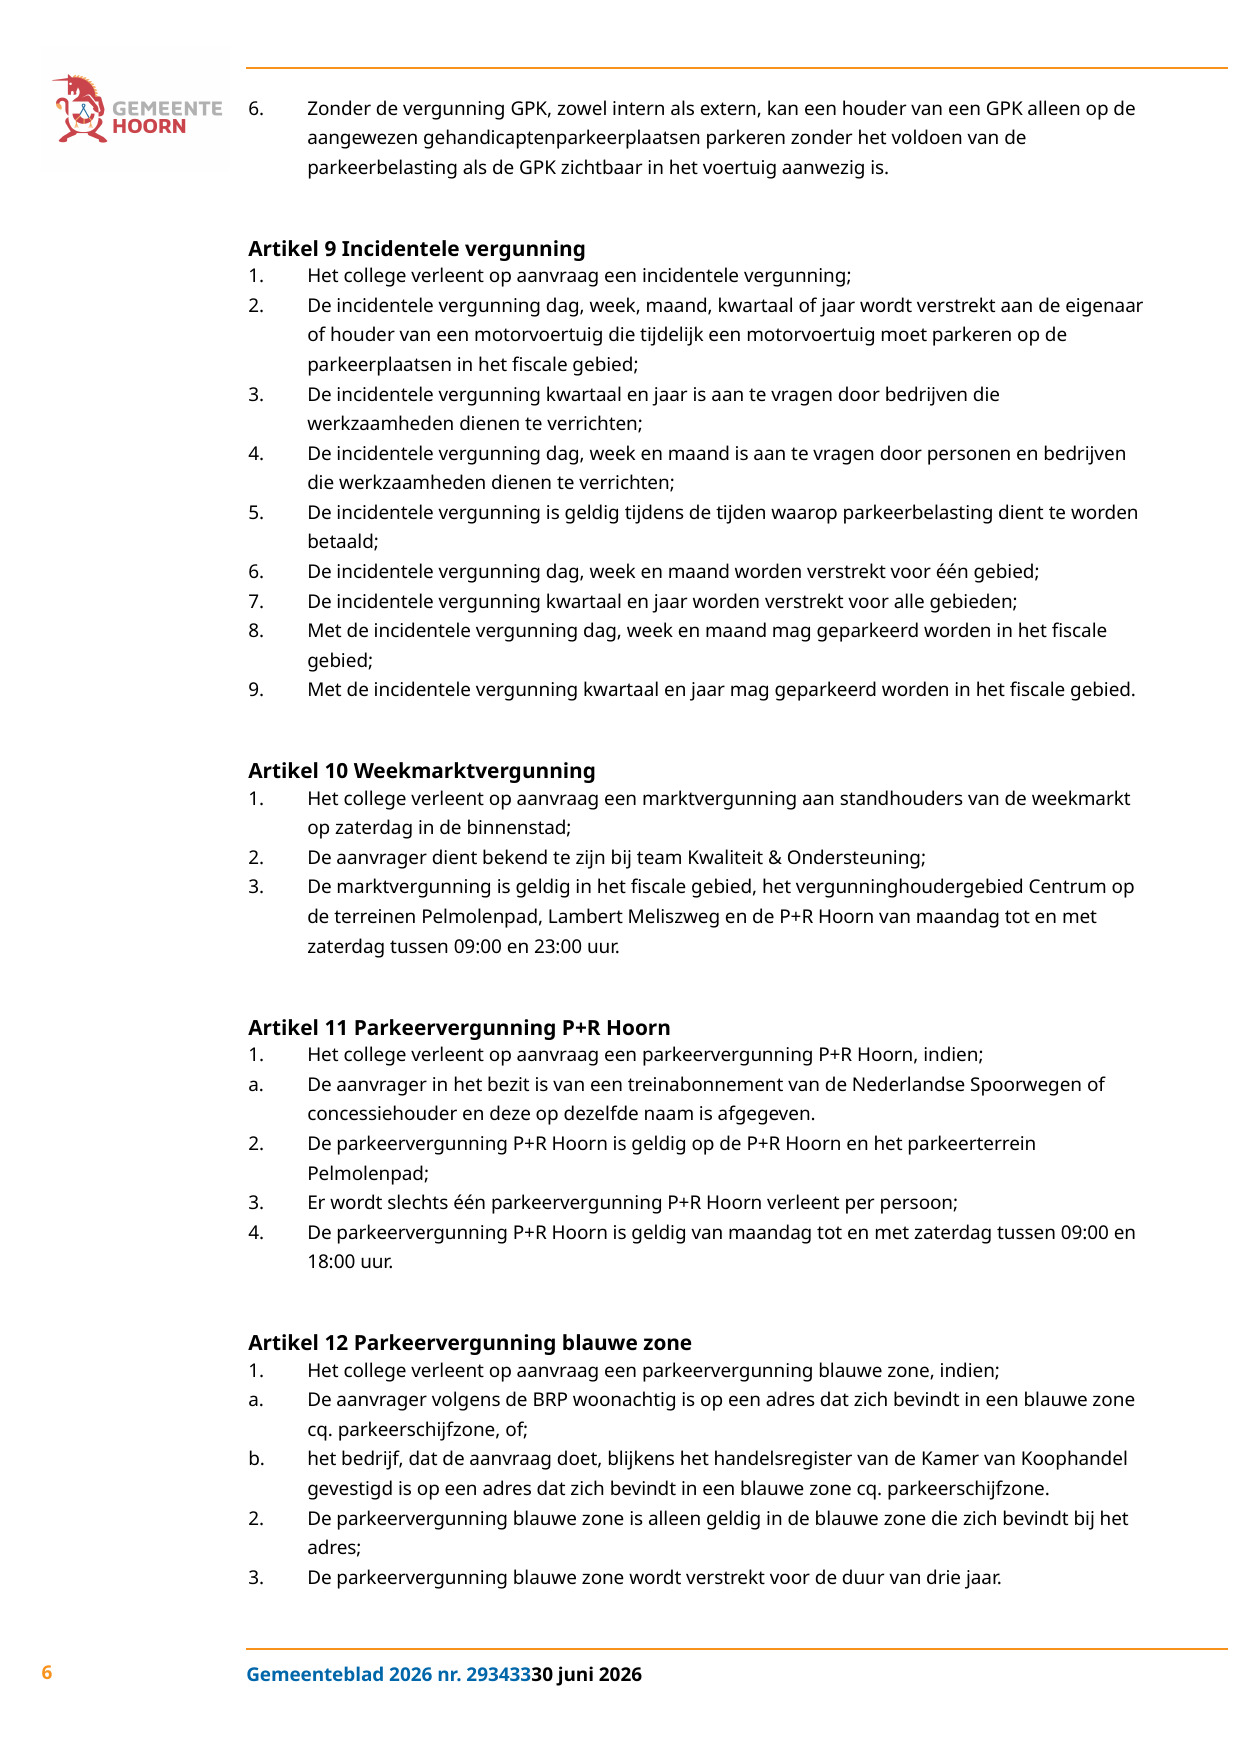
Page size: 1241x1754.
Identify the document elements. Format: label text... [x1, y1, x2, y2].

list De aanvrager volgens de BRP woonachtig is op een adres dat zich bevindt in een blauwe zone cq. parkeerschijfzone, of; [248, 1386, 1152, 1442]
list De incidentele vergunning dag, week en maand worden verstrekt voor één gebied; [248, 558, 1152, 584]
list De incidentele vergunning kwartaal en jaar is aan te vragen door bedrijven die werkzaamheden dienen te verrichten; [248, 381, 1152, 436]
list De parkeervergunning P+R Hoorn is geldig van maandag tot en met zaterdag tussen 09:00 en 18:00 uur. [248, 1219, 1152, 1274]
list De parkeervergunning blauwe zone is alleen geldig in de blauwe zone die zich bevindt bij het adres; [248, 1505, 1152, 1560]
list De aanvrager dient bekend te zijn bij team Kwaliteit & Ondersteuning; [248, 844, 1152, 870]
list De marktvergunning is geldig in het fiscale gebied, het vergunninghoudergebied Centrum op de terreinen Pelmolenpad, Lambert Meliszweg en de P+R Hoorn van maandag tot en met zaterdag tussen 09:00 en 23:00 uur. [248, 874, 1152, 959]
list De parkeervergunning blauwe zone wordt verstrekt voor de duur van drie jaar. [248, 1564, 1152, 1590]
list De incidentele vergunning dag, week en maand is aan te vragen door personen en bedrijven die werkzaamheden dienen te verrichten; [248, 440, 1152, 495]
text Artikel 11 Parkeervergunning P+R Hoorn [248, 1013, 1152, 1041]
list Het college verleent op aanvraag een incidentele vergunning; [248, 262, 1152, 288]
list De incidentele vergunning kwartaal en jaar worden verstrekt voor alle gebieden; [248, 588, 1152, 613]
list Zonder de vergunning GPK, zowel intern als extern, kan een houder van een GPK alleen op de aangewezen gehandicaptenparkeerplaatsen parkeren zonder het voldoen van de parkeerbelasting als de GPK zichtbaar in het voertuig aanwezig is. [248, 95, 1152, 180]
text Artikel 12 Parkeervergunning blauwe zone [248, 1328, 1152, 1357]
list De aanvrager in het bezit is van een treinabonnement van de Nederlandse Spoorwegen of concessiehouder en deze op dezelfde naam is afgegeven. [248, 1071, 1152, 1126]
list Er wordt slechts één parkeervergunning P+R Hoorn verleent per persoon; [248, 1189, 1152, 1215]
list Het college verleent op aanvraag een parkeervergunning P+R Hoorn, indien; [248, 1041, 1152, 1067]
list Met de incidentele vergunning kwartaal en jaar mag geparkeerd worden in het fiscale gebied. [248, 677, 1152, 702]
picture [41, 47, 231, 172]
list Het college verleent op aanvraag een marktvergunning aan standhouders van de weekmarkt op zaterdag in de binnenstad; [248, 785, 1152, 840]
list De incidentele vergunning is geldig tijdens de tijden waarop parkeerbelasting dient te worden betaald; [248, 499, 1152, 554]
text Artikel 10 Weekmarktvergunning [248, 757, 1152, 785]
list het bedrijf, dat de aanvraag doet, blijkens het handelsregister van de Kamer van Koophandel gevestigd is op een adres dat zich bevindt in een blauwe zone cq. parkeerschijfzone. [248, 1446, 1152, 1501]
list De parkeervergunning P+R Hoorn is geldig op de P+R Hoorn en het parkeerterrein Pelmolenpad; [248, 1130, 1152, 1185]
list De incidentele vergunning dag, week, maand, kwartaal of jaar wordt verstrekt aan de eigenaar of houder van een motorvoertuig die tijdelijk een motorvoertuig moet parkeren op de parkeerplaatsen in het fiscale gebied; [248, 292, 1152, 377]
list Met de incidentele vergunning dag, week en maand mag geparkeerd worden in het fiscale gebied; [248, 617, 1152, 673]
text Artikel 9 Incidentele vergunning [248, 234, 1152, 262]
list Het college verleent op aanvraag een parkeervergunning blauwe zone, indien; [248, 1357, 1152, 1383]
